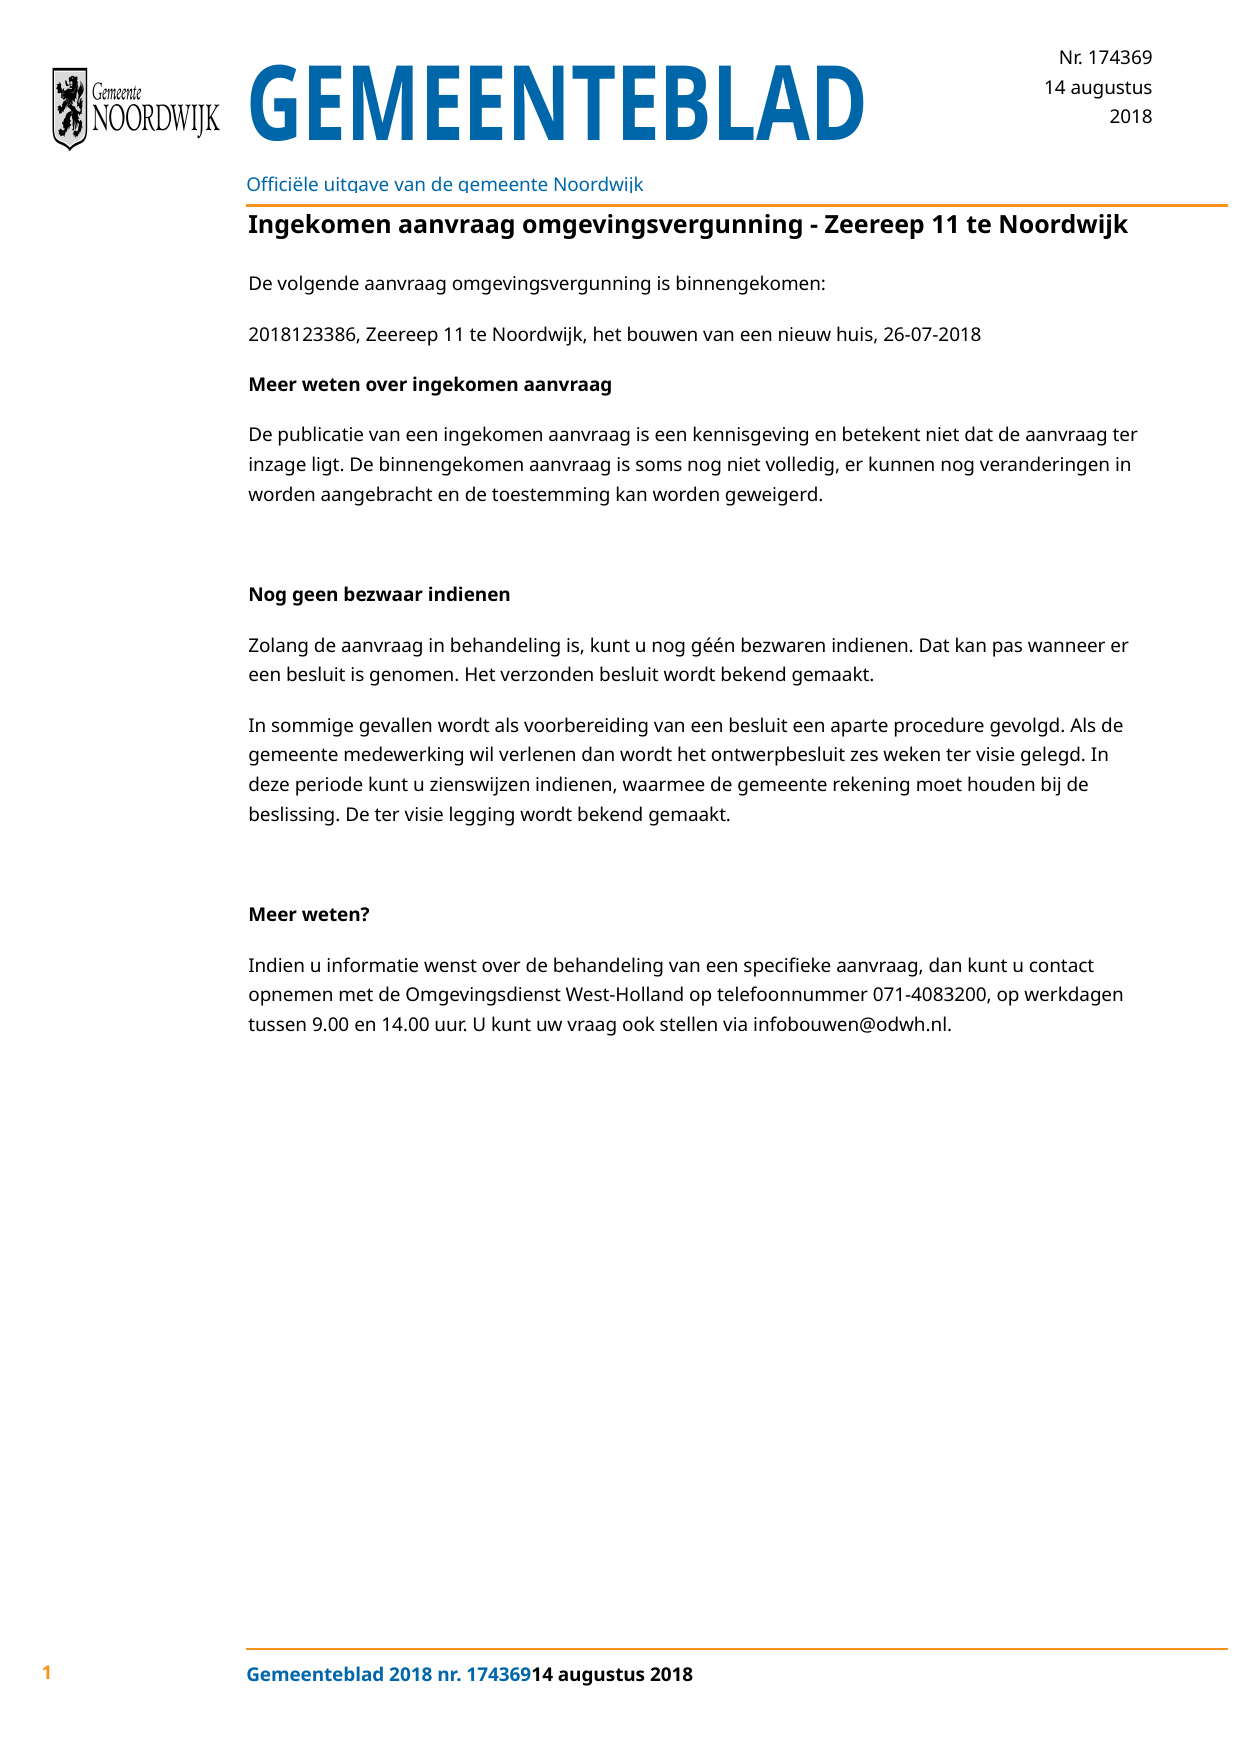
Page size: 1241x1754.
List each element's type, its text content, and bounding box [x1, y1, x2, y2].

text De volgende aanvraag omgevingsvergunning is binnengekomen: [248, 270, 1152, 296]
picture [41, 47, 231, 172]
text De publicatie van een ingekomen aanvraag is een kennisgeving en betekent niet dat de aanvraag ter inzage ligt. De binnengekomen aanvraag is soms nog niet volledig, er kunnen nog veranderingen in worden aangebracht en de toestemming kan worden geweigerd. [248, 422, 1152, 506]
text Meer weten? [248, 902, 1152, 927]
text Ingekomen aanvraag omgevingsvergunning - Zeereep 11 te Noordwijk [248, 207, 1152, 241]
text Meer weten over ingekomen aanvraag [248, 371, 1152, 397]
text In sommige gevallen wordt als voorbereiding van een besluit een aparte procedure gevolgd. Als de gemeente medewerking wil verlenen dan wordt het ontwerpbesluit zes weken ter visie gelegd. In deze periode kunt u zienswijzen indienen, waarmee de gemeente rekening moet houden bij de beslissing. De ter visie legging wordt bekend gemaakt. [248, 712, 1152, 826]
text Indien u informatie wenst over de behandeling van een specifieke aanvraag, dan kunt u contact opnemen met de Omgevingsdienst West-Holland op telefoonnummer 071-4083200, op werkdagen tussen 9.00 en 14.00 uur. U kunt uw vraag ook stellen via infobouwen@odwh.nl. [248, 952, 1152, 1037]
text 2018123386, Zeereep 11 te Noordwijk, het bouwen van een nieuw huis, 26-07-2018 [248, 321, 1152, 346]
text Zolang de aanvraag in behandeling is, kunt u nog géén bezwaren indienen. Dat kan pas wanneer er een besluit is genomen. Het verzonden besluit wordt bekend gemaakt. [248, 632, 1152, 687]
text Nog geen bezwaar indienen [248, 582, 1152, 607]
